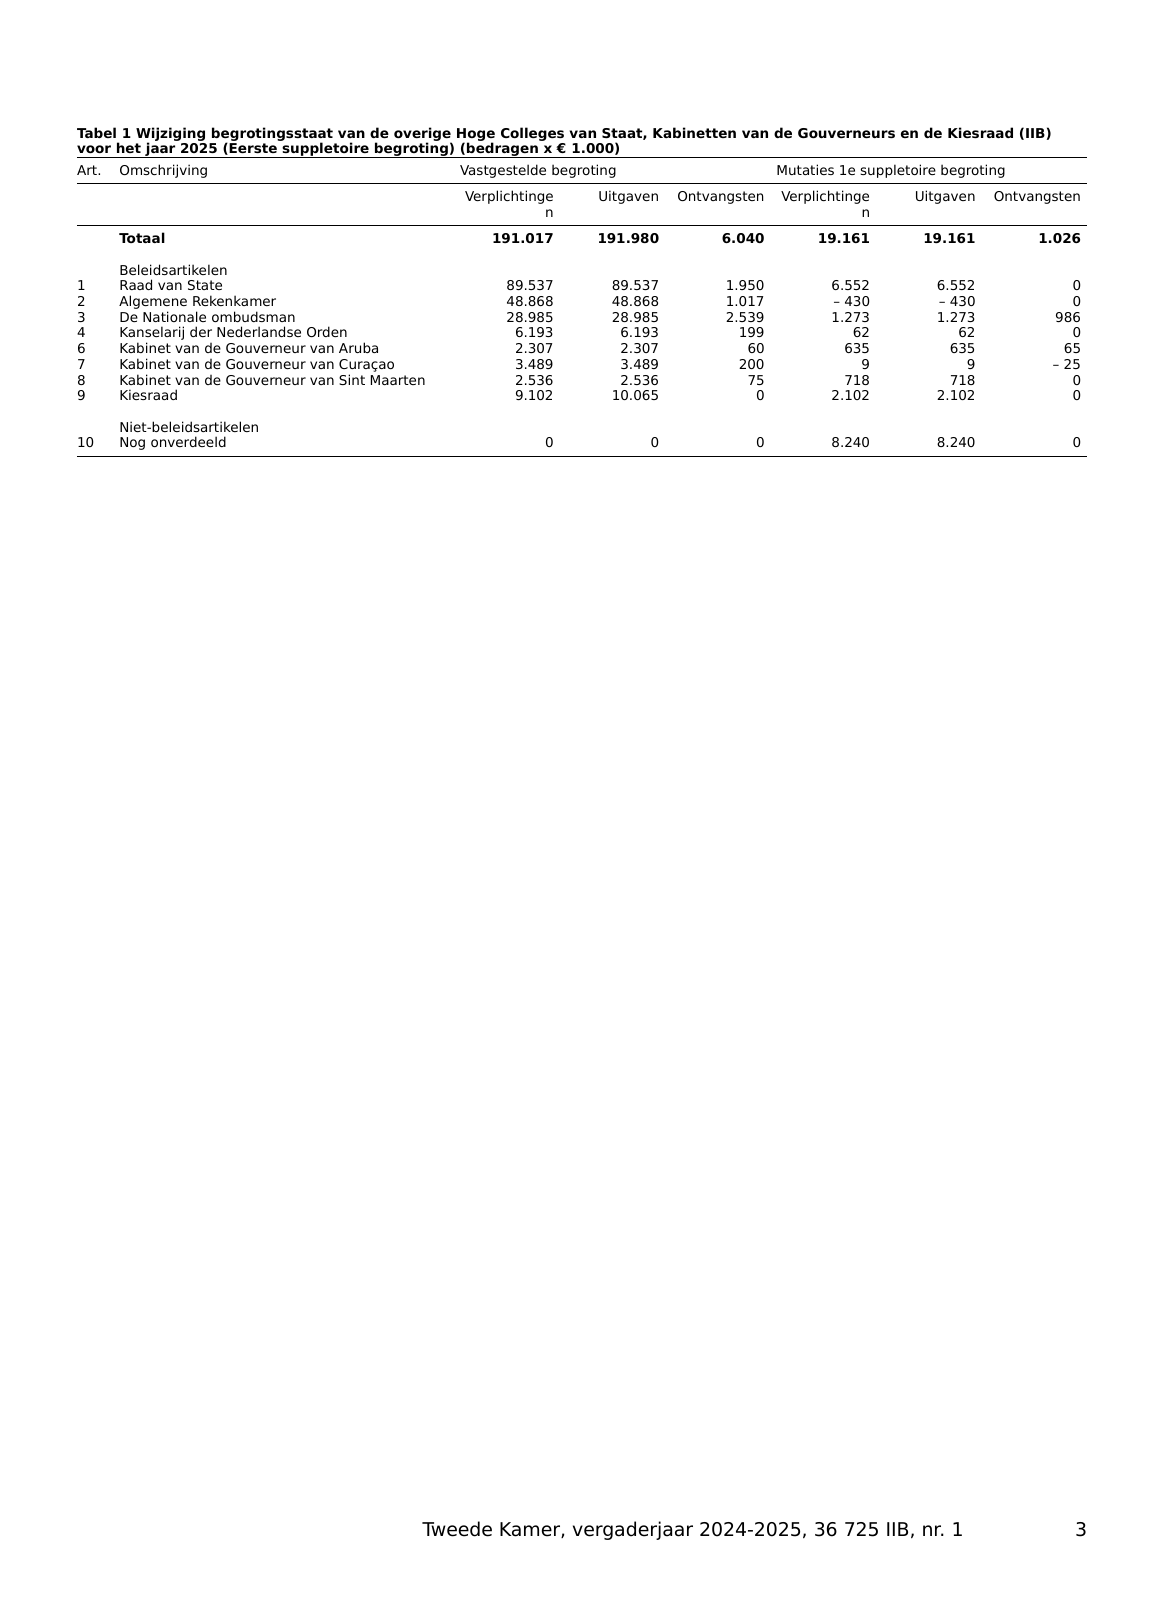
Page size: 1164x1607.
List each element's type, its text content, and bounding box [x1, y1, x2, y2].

table_cell 0 [981, 388, 1087, 404]
table_cell [981, 247, 1087, 262]
table_cell 75 [665, 373, 770, 388]
table_cell 7 [77, 357, 113, 372]
table_cell [454, 404, 559, 419]
table_cell 718 [876, 373, 981, 388]
table_cell Ontvangsten [981, 184, 1087, 225]
table_cell 62 [770, 325, 876, 341]
table_cell [559, 420, 665, 435]
table_cell 2.536 [454, 373, 559, 388]
table_cell 191.017 [454, 226, 559, 247]
table_cell 986 [981, 310, 1087, 325]
table_cell 0 [665, 435, 770, 456]
table_header Tabel 1 Wijziging begrotingsstaat van de overige Hoge Colleges van Staat, Kabinetten van de Gouverneurs en de Kiesraad (IIB) voor het jaar 2025 (Eerste suppletoire begroting) (bedragen x € 1.000) [77, 126, 1087, 157]
table_cell [77, 226, 113, 247]
table_cell [876, 247, 981, 262]
table_cell Kanselarij der Nederlandse Orden [113, 325, 454, 341]
table_cell [113, 404, 454, 419]
table_cell 65 [981, 341, 1087, 357]
table_cell [454, 262, 559, 278]
table_cell Nog onverdeeld [113, 435, 454, 456]
table_cell [113, 247, 454, 262]
table_cell 6.040 [665, 226, 770, 247]
table_cell 3.489 [454, 357, 559, 372]
table_cell 89.537 [454, 278, 559, 294]
table_cell 0 [981, 325, 1087, 341]
table_cell 2.102 [876, 388, 981, 404]
table_cell 60 [665, 341, 770, 357]
table_cell [77, 420, 113, 435]
table_cell 2.307 [454, 341, 559, 357]
table_cell Ontvangsten [665, 184, 770, 225]
table_cell 19.161 [770, 226, 876, 247]
table_cell 2 [77, 294, 113, 309]
table_cell 9 [77, 388, 113, 404]
table_cell 48.868 [559, 294, 665, 309]
table_cell [876, 404, 981, 419]
table_cell Vastgestelde begroting [454, 158, 770, 183]
table_cell [77, 262, 113, 278]
table_cell 2.536 [559, 373, 665, 388]
table_cell 3.489 [559, 357, 665, 372]
table_cell Verplichtingen [454, 184, 559, 225]
table_cell Niet-beleidsartikelen [113, 420, 454, 435]
table_cell Kiesraad [113, 388, 454, 404]
table_cell 191.980 [559, 226, 665, 247]
table_cell Uitgaven [876, 184, 981, 225]
table_cell 718 [770, 373, 876, 388]
table_cell Kabinet van de Gouverneur van Curaçao [113, 357, 454, 372]
table_cell 6 [77, 341, 113, 357]
table_cell 6.552 [770, 278, 876, 294]
table_cell Totaal [113, 226, 454, 247]
table_cell Omschrijving [113, 158, 454, 183]
table_cell [770, 420, 876, 435]
table_cell [665, 262, 770, 278]
table_cell 28.985 [559, 310, 665, 325]
table_cell 0 [454, 435, 559, 456]
table_cell 0 [559, 435, 665, 456]
table_cell Kabinet van de Gouverneur van Aruba [113, 341, 454, 357]
table_cell 62 [876, 325, 981, 341]
table_cell [665, 404, 770, 419]
table_cell 9 [770, 357, 876, 372]
table_cell 1.273 [876, 310, 981, 325]
table_cell 10 [77, 435, 113, 456]
table_cell 6.193 [454, 325, 559, 341]
table_cell Raad van State [113, 278, 454, 294]
table_cell 1.026 [981, 226, 1087, 247]
table_cell 1 [77, 278, 113, 294]
table_cell Algemene Rekenkamer [113, 294, 454, 309]
table_cell [559, 247, 665, 262]
table_cell [454, 420, 559, 435]
table_cell 2.307 [559, 341, 665, 357]
table_cell 9.102 [454, 388, 559, 404]
table_cell [876, 420, 981, 435]
table_cell – 430 [876, 294, 981, 309]
table_cell [77, 247, 113, 262]
table_cell Kabinet van de Gouverneur van Sint Maarten [113, 373, 454, 388]
table_cell 4 [77, 325, 113, 341]
table_cell Art. [77, 158, 113, 183]
table_cell 89.537 [559, 278, 665, 294]
table_cell 1.273 [770, 310, 876, 325]
table_cell [665, 420, 770, 435]
table_cell 0 [981, 278, 1087, 294]
table_cell 635 [876, 341, 981, 357]
table_cell 28.985 [454, 310, 559, 325]
table_cell 0 [981, 435, 1087, 456]
table_cell 10.065 [559, 388, 665, 404]
table_cell [559, 404, 665, 419]
table_cell – 25 [981, 357, 1087, 372]
table_cell 48.868 [454, 294, 559, 309]
table_cell [876, 262, 981, 278]
table_cell 0 [981, 373, 1087, 388]
table_cell [665, 247, 770, 262]
table_cell 3 [77, 310, 113, 325]
table_cell [770, 247, 876, 262]
table_cell [559, 262, 665, 278]
table_cell Beleidsartikelen [113, 262, 454, 278]
table_cell 9 [876, 357, 981, 372]
table_cell 199 [665, 325, 770, 341]
table_cell [770, 404, 876, 419]
table_cell 0 [665, 388, 770, 404]
table_cell [981, 420, 1087, 435]
table_cell De Nationale ombudsman [113, 310, 454, 325]
table_cell 6.552 [876, 278, 981, 294]
table_cell [454, 247, 559, 262]
table_cell Mutaties 1e suppletoire begroting [770, 158, 1087, 183]
table_cell 6.193 [559, 325, 665, 341]
table_cell 19.161 [876, 226, 981, 247]
table_cell [981, 262, 1087, 278]
table_cell [113, 184, 454, 225]
table_cell Uitgaven [559, 184, 665, 225]
table_cell 8.240 [876, 435, 981, 456]
table_cell 2.102 [770, 388, 876, 404]
table_cell 200 [665, 357, 770, 372]
table_cell 1.950 [665, 278, 770, 294]
table_cell [770, 262, 876, 278]
table_cell 8 [77, 373, 113, 388]
table_cell 0 [981, 294, 1087, 309]
table_cell – 430 [770, 294, 876, 309]
table_cell 8.240 [770, 435, 876, 456]
table_cell 2.539 [665, 310, 770, 325]
table_cell [981, 404, 1087, 419]
table_cell Verplichtingen [770, 184, 876, 225]
table_cell 635 [770, 341, 876, 357]
table_cell 1.017 [665, 294, 770, 309]
table_cell [77, 404, 113, 419]
table_cell [77, 184, 113, 225]
